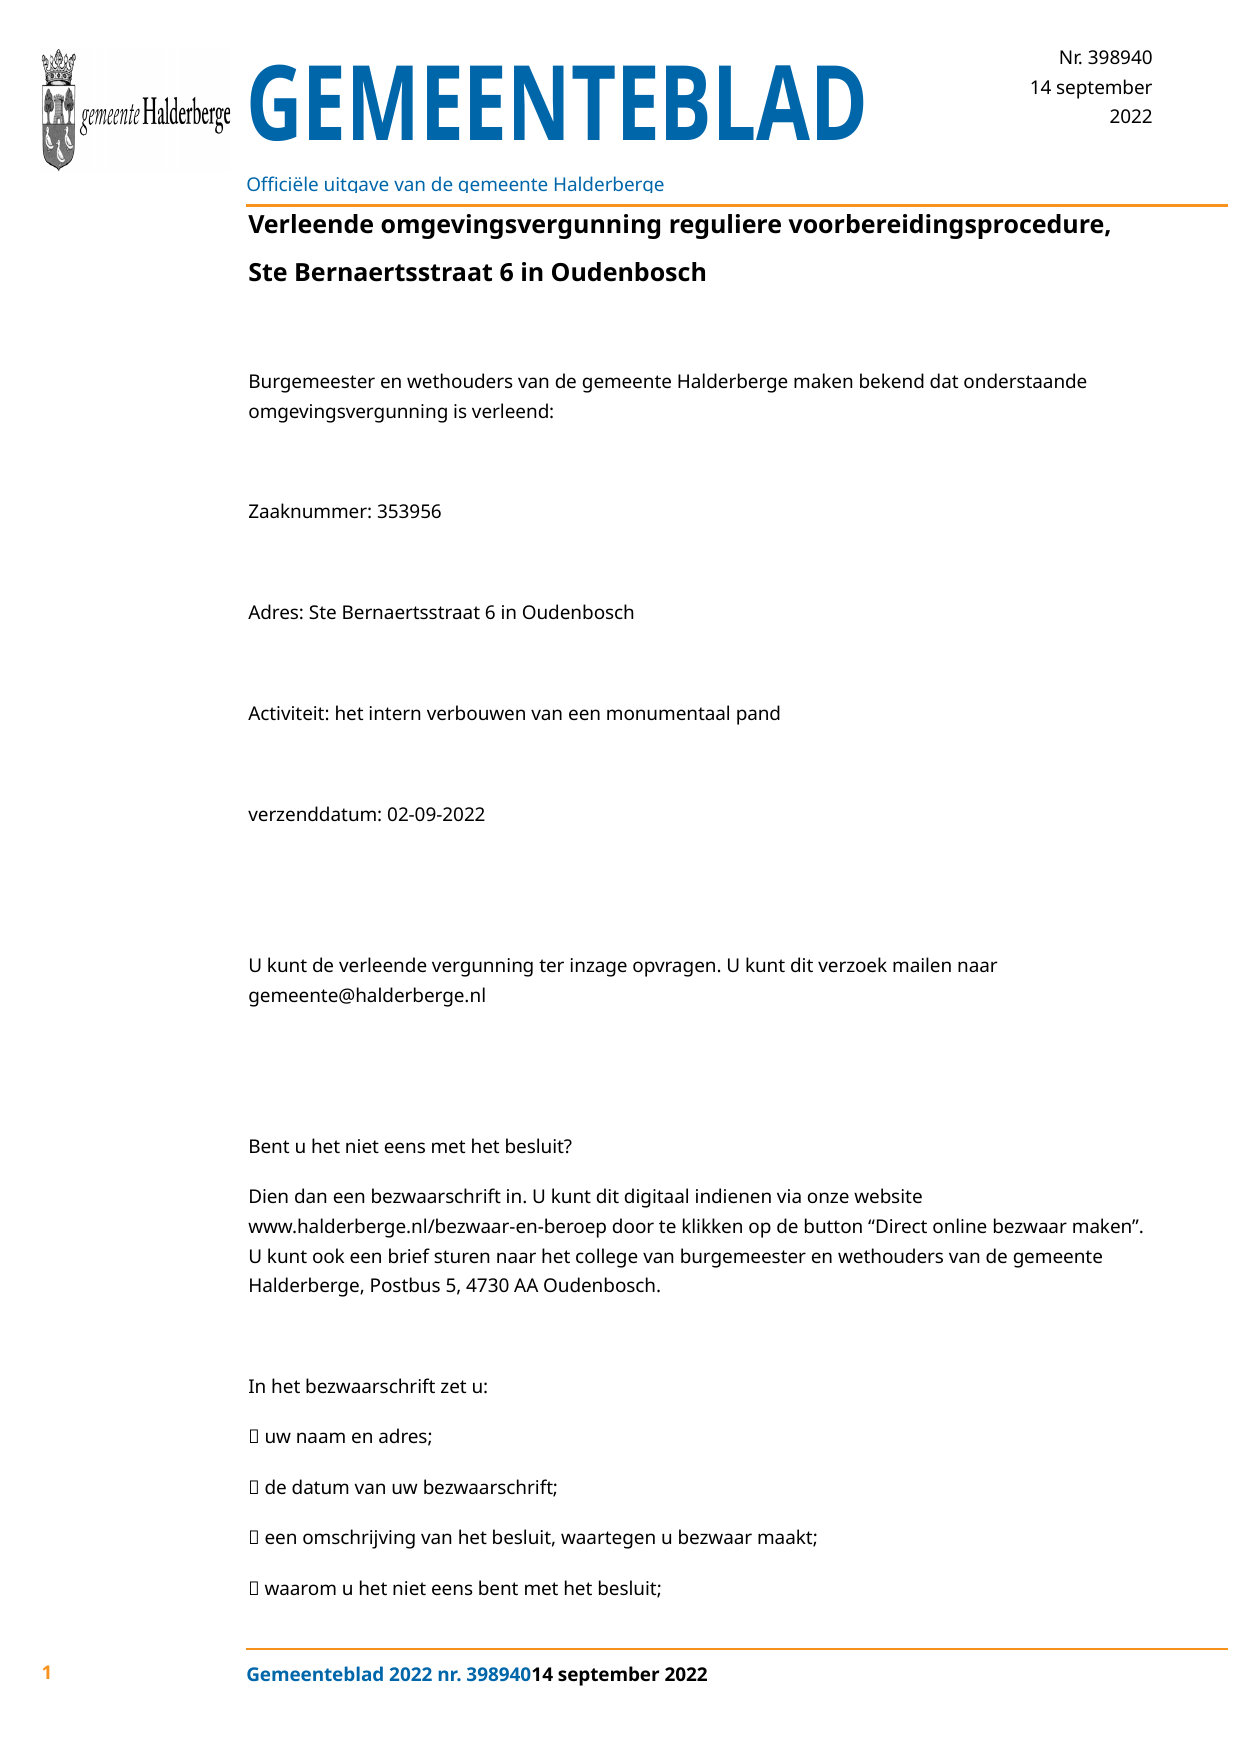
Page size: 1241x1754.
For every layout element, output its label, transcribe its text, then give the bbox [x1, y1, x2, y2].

text Activiteit: het intern verbouwen van een monumentaal pand [248, 700, 1152, 726]
text verzenddatum: 02-09-2022 [248, 801, 1152, 827]
text Bent u het niet eens met het besluit? [248, 1133, 1152, 1159]
text Adres: Ste Bernaertsstraat 6 in Oudenbosch [248, 599, 1152, 625]
text  uw naam en adres; [248, 1424, 1152, 1449]
text In het bezwaarschrift zet u: [248, 1373, 1152, 1399]
picture [41, 47, 231, 172]
text  een omschrijving van het besluit, waartegen u bezwaar maakt; [248, 1524, 1152, 1550]
text  de datum van uw bezwaarschrift; [248, 1474, 1152, 1500]
text Verleende omgevingsvergunning reguliere voorbereidingsprocedure, Ste Bernaertsstraat 6 in Oudenbosch [248, 207, 1152, 288]
text Burgemeester en wethouders van de gemeente Halderberge maken bekend dat onderstaande omgevingsvergunning is verleend: [248, 368, 1152, 424]
text Dien dan een bezwaarschrift in. U kunt dit digitaal indienen via onze website www.halderberge.nl/bezwaar-en-beroep door te klikken op de button “Direct online bezwaar maken”. U kunt ook een brief sturen naar het college van burgemeester en wethouders van de gemeente Halderberge, Postbus 5, 4730 AA Oudenbosch. [248, 1184, 1152, 1298]
text Zaaknummer: 353956 [248, 499, 1152, 524]
text U kunt de verleende vergunning ter inzage opvragen. U kunt dit verzoek mailen naar gemeente@halderberge.nl [248, 952, 1152, 1008]
text  waarom u het niet eens bent met het besluit; [248, 1575, 1152, 1601]
